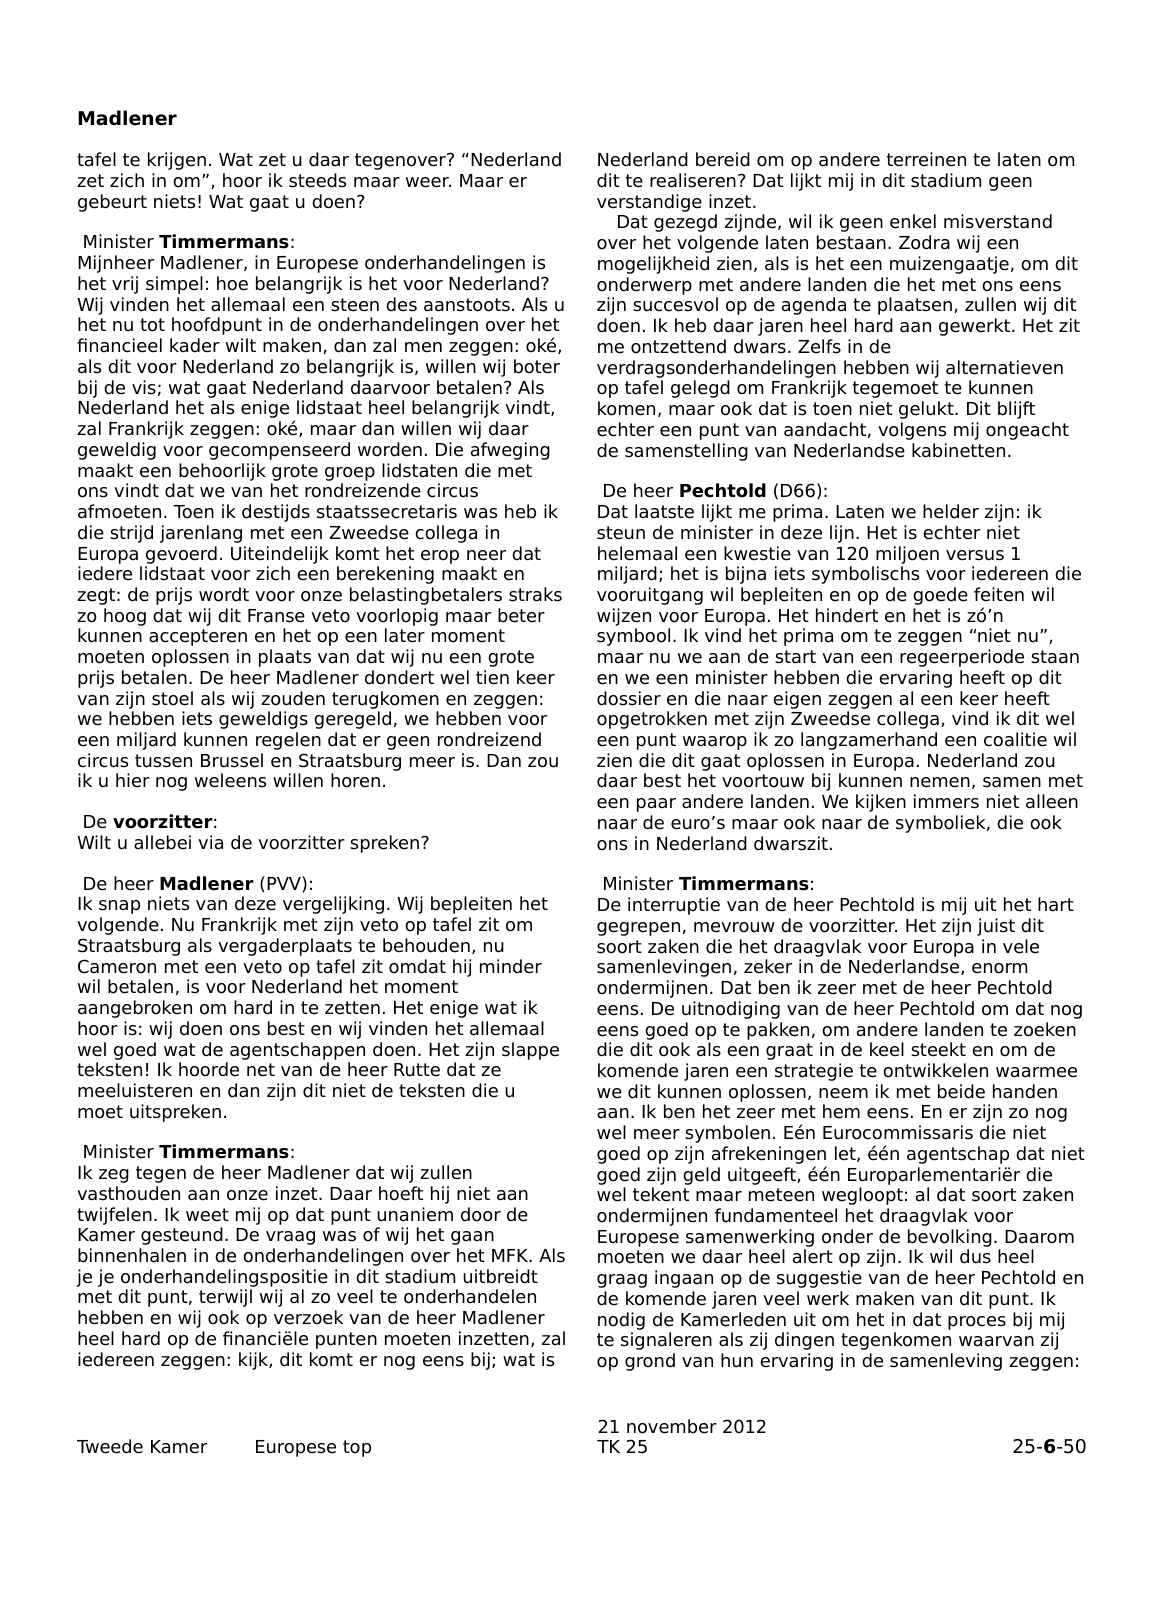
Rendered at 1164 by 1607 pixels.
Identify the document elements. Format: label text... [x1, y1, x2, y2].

text Ik snap niets van deze vergelijking. Wij bepleiten het volgende. Nu Frankrijk met zijn veto op tafel zit om Straatsburg als vergaderplaats te behouden, nu Cameron met een veto op tafel zit omdat hij minder wil betalen, is voor Nederland het moment aangebroken om hard in te zetten. Het enige wat ik hoor is: wij doen ons best en wij vinden het allemaal wel goed wat de agentschappen doen. Het zijn slappe teksten! Ik hoorde net van de heer Rutte dat ze meeluisteren en dan zijn dit niet de teksten die u moet uitspreken. [77, 894, 567, 1122]
text Dat gezegd zijnde, wil ik geen enkel misverstand over het volgende laten bestaan. Zodra wij een mogelijkheid zien, als is het een muizengaatje, om dit onderwerp met andere landen die het met ons eens zijn succesvol op de agenda te plaatsen, zullen wij dit doen. Ik heb daar jaren heel hard aan gewerkt. Het zit me ontzettend dwars. Zelfs in de verdragsonderhandelingen hebben wij alternatieven op tafel gelegd om Frankrijk tegemoet te kunnen komen, maar ook dat is toen niet gelukt. Dit blijft echter een punt van aandacht, volgens mij ongeacht de samenstelling van Nederlandse kabinetten. [596, 212, 1087, 461]
text De voorzitter: [77, 812, 567, 833]
text Minister Timmermans: [596, 874, 1087, 895]
text Mijnheer Madlener, in Europese onderhandelingen is het vrij simpel: hoe belangrijk is het voor Nederland? Wij vinden het allemaal een steen des aanstoots. Als u het nu tot hoofdpunt in de onderhandelingen over het financieel kader wilt maken, dan zal men zeggen: oké, als dit voor Nederland zo belangrijk is, willen wij boter bij de vis; wat gaat Nederland daarvoor betalen? Als Nederland het als enige lidstaat heel belangrijk vindt, zal Frankrijk zeggen: oké, maar dan willen wij daar geweldig voor gecompenseerd worden. Die afweging maakt een behoorlijk grote groep lidstaten die met ons vindt dat we van het rondreizende circus afmoeten. Toen ik destijds staatssecretaris was heb ik die strijd jarenlang met een Zweedse collega in Europa gevoerd. Uiteindelijk komt het erop neer dat iedere lidstaat voor zich een berekening maakt en zegt: de prijs wordt voor onze belastingbetalers straks zo hoog dat wij dit Franse veto voorlopig maar beter kunnen accepteren en het op een later moment moeten oplossen in plaats van dat wij nu een grote prijs betalen. De heer Madlener dondert wel tien keer van zijn stoel als wij zouden terugkomen en zeggen: we hebben iets geweldigs geregeld, we hebben voor een miljard kunnen regelen dat er geen rondreizend circus tussen Brussel en Straatsburg meer is. Dan zou ik u hier nog weleens willen horen. [77, 253, 567, 792]
text De interruptie van de heer Pechtold is mij uit het hart gegrepen, mevrouw de voorzitter. Het zijn juist dit soort zaken die het draagvlak voor Europa in vele samenlevingen, zeker in de Nederlandse, enorm ondermijnen. Dat ben ik zeer met de heer Pechtold eens. De uitnodiging van de heer Pechtold om dat nog eens goed op te pakken, om andere landen te zoeken die dit ook als een graat in de keel steekt en om de komende jaren een strategie te ontwikkelen waarmee we dit kunnen oplossen, neem ik met beide handen aan. Ik ben het zeer met hem eens. En er zijn zo nog wel meer symbolen. Eén Eurocommissaris die niet goed op zijn afrekeningen let, één agentschap dat niet goed zijn geld uitgeeft, één Europarlementariër die wel tekent maar meteen wegloopt: al dat soort zaken ondermijnen fundamenteel het draagvlak voor Europese samenwerking onder de bevolking. Daarom moeten we daar heel alert op zijn. Ik wil dus heel graag ingaan op de suggestie van de heer Pechtold en de komende jaren veel werk maken van dit punt. Ik nodig de Kamerleden uit om het in dat proces bij mij te signaleren als zij dingen tegenkomen waarvan zij op grond van hun ervaring in de samenleving zeggen: [596, 895, 1087, 1372]
text De heer Madlener (PVV): [77, 873, 567, 894]
text De heer Pechtold (D66): [596, 481, 1087, 502]
text Nederland bereid om op andere terreinen te laten om dit te realiseren? Dat lijkt mij in dit stadium geen verstandige inzet. [596, 150, 1087, 212]
text Wilt u allebei via de voorzitter spreken? [77, 833, 567, 853]
text Minister Timmermans: [77, 232, 567, 253]
text Minister Timmermans: [77, 1142, 567, 1163]
text Ik zeg tegen de heer Madlener dat wij zullen vasthouden aan onze inzet. Daar hoeft hij niet aan twijfelen. Ik weet mij op dat punt unaniem door de Kamer gesteund. De vraag was of wij het gaan binnenhalen in de onderhandelingen over het MFK. Als je je onderhandelingspositie in dit stadium uitbreidt met dit punt, terwijl wij al zo veel te onderhandelen hebben en wij ook op verzoek van de heer Madlener heel hard op de financiële punten moeten inzetten, zal iedereen zeggen: kijk, dit komt er nog eens bij; wat is [77, 1163, 567, 1370]
text Dat laatste lijkt me prima. Laten we helder zijn: ik steun de minister in deze lijn. Het is echter niet helemaal een kwestie van 120 miljoen versus 1 miljard; het is bijna iets symbolischs voor iedereen die vooruitgang wil bepleiten en op de goede feiten wil wijzen voor Europa. Het hindert en het is zó’n symbool. Ik vind het prima om te zeggen “niet nu”, maar nu we aan de start van een regeerperiode staan en we een minister hebben die ervaring heeft op dit dossier en die naar eigen zeggen al een keer heeft opgetrokken met zijn Zweedse collega, vind ik dit wel een punt waarop ik zo langzamerhand een coalitie wil zien die dit gaat oplossen in Europa. Nederland zou daar best het voortouw bij kunnen nemen, samen met een paar andere landen. We kijken immers niet alleen naar de euro’s maar ook naar de symboliek, die ook ons in Nederland dwarszit. [596, 502, 1087, 854]
text tafel te krijgen. Wat zet u daar tegenover? “Nederland zet zich in om”, hoor ik steeds maar weer. Maar er gebeurt niets! Wat gaat u doen? [77, 150, 567, 212]
